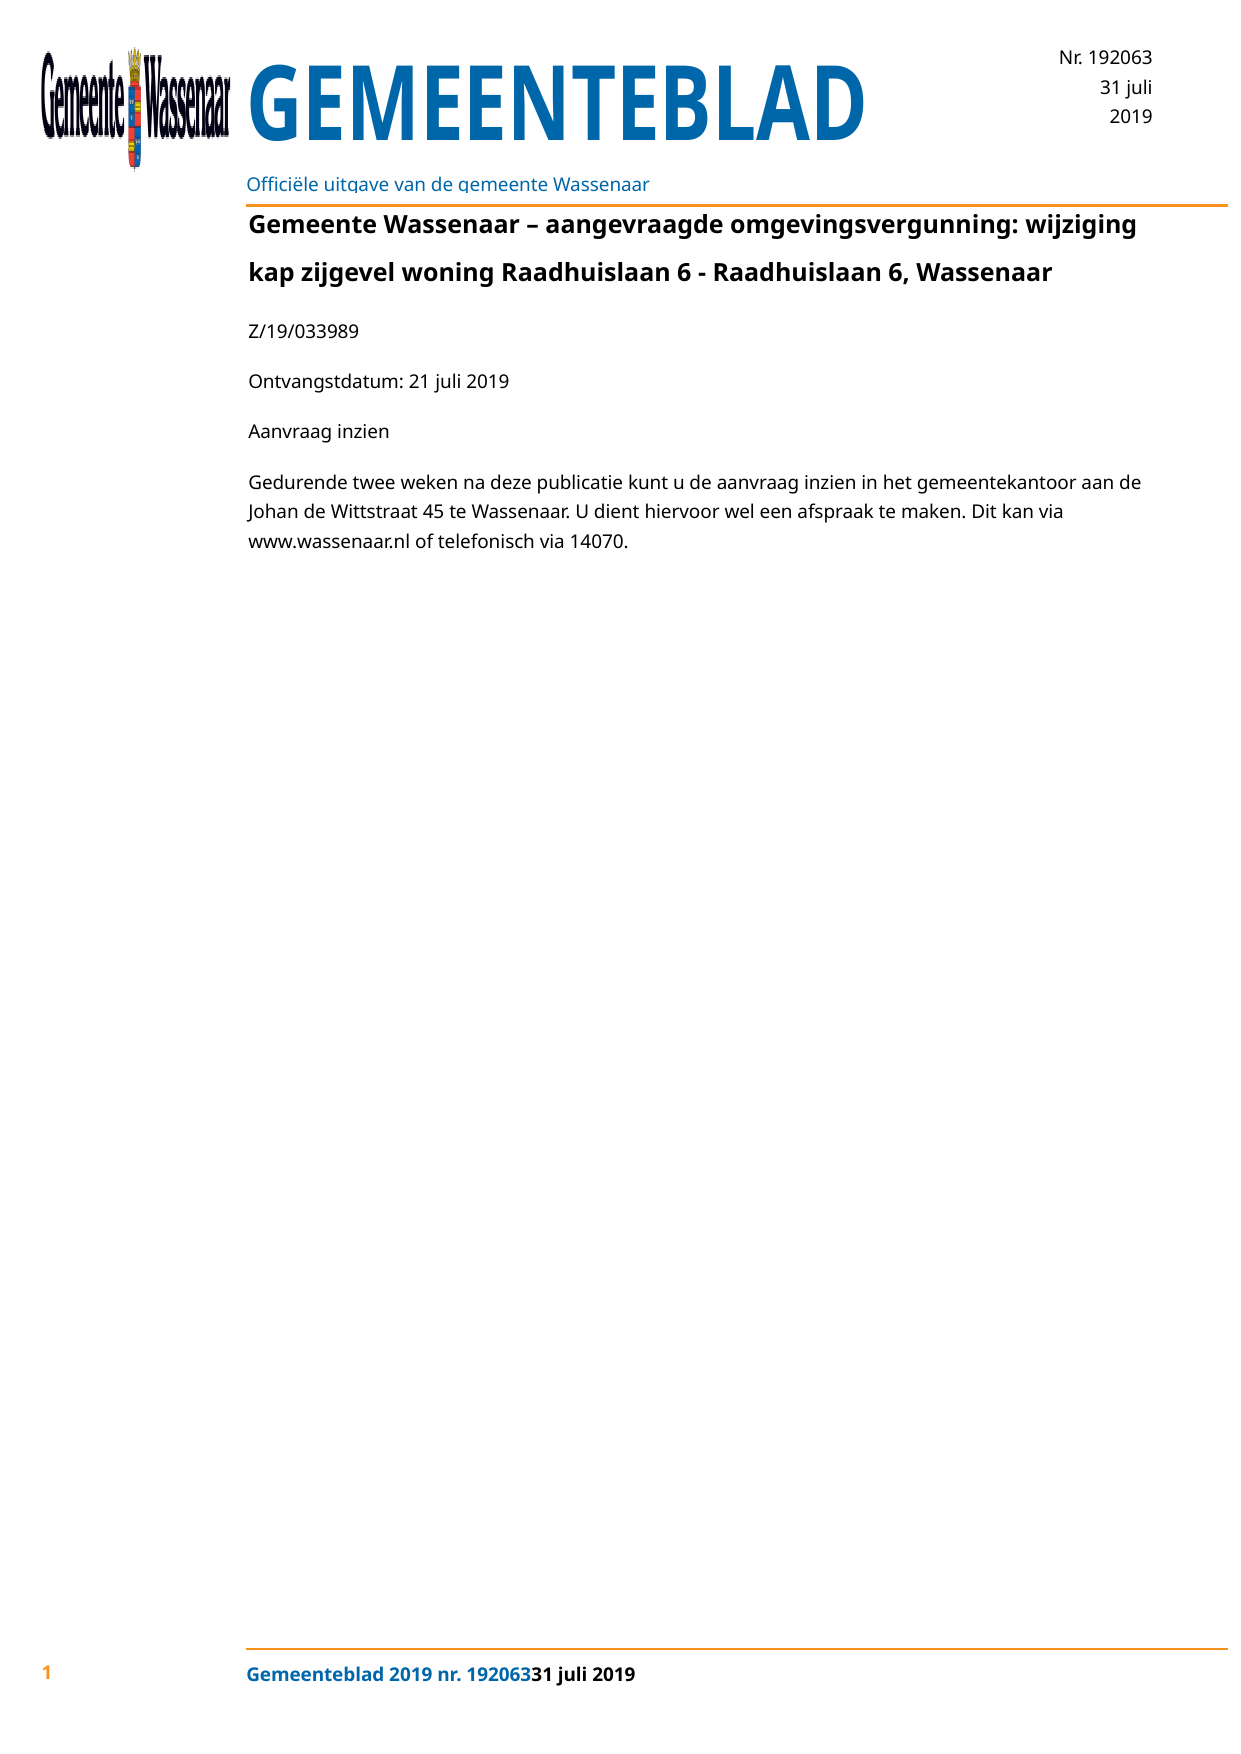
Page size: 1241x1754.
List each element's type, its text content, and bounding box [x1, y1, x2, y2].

text Z/19/033989 [248, 318, 1152, 344]
picture [41, 47, 231, 172]
text Ontvangstdatum: 21 juli 2019 [248, 368, 1152, 394]
text Gedurende twee weken na deze publicatie kunt u de aanvraag inzien in het gemeentekantoor aan de Johan de Wittstraat 45 te Wassenaar. U dient hiervoor wel een afspraak te maken. Dit kan via www.wassenaar.nl of telefonisch via 14070. [248, 469, 1152, 554]
text Aanvraag inzien [248, 419, 1152, 444]
text Gemeente Wassenaar – aangevraagde omgevingsvergunning: wijziging kap zijgevel woning Raadhuislaan 6 - Raadhuislaan 6, Wassenaar [248, 207, 1152, 288]
